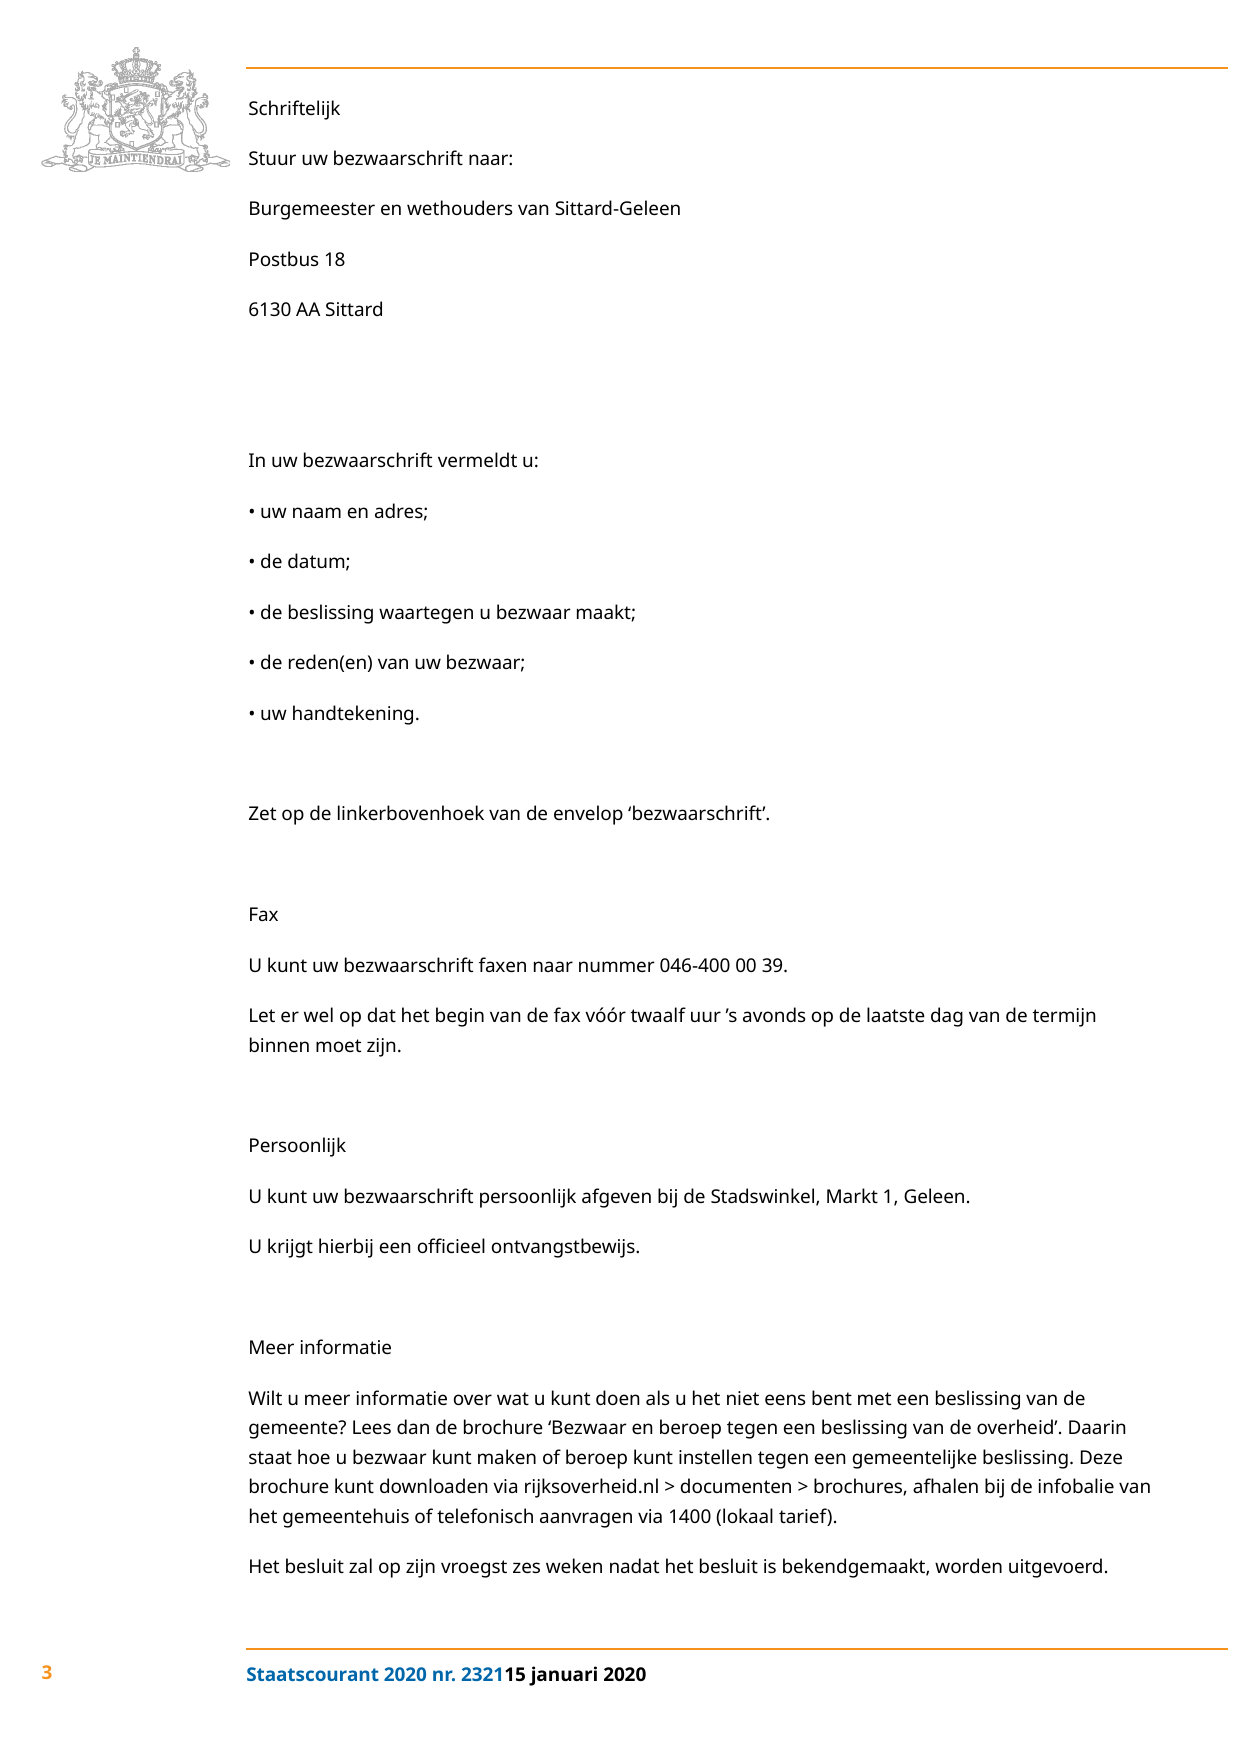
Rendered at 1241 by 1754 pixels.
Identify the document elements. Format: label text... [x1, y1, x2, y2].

text Schriftelijk [248, 95, 1152, 121]
text Wilt u meer informatie over wat u kunt doen als u het niet eens bent met een beslissing van de gemeente? Lees dan de brochure ‘Bezwaar en beroep tegen een beslissing van de overheid’. Daarin staat hoe u bezwaar kunt maken of beroep kunt instellen tegen een gemeentelijke beslissing. Deze brochure kunt downloaden via rijksoverheid.nl > documenten > brochures, afhalen bij de infobalie van het gemeentehuis of telefonisch aanvragen via 1400 (lokaal tarief). [248, 1385, 1152, 1529]
text Zet op de linkerbovenhoek van de envelop ‘bezwaarschrift’. [248, 801, 1152, 826]
text U kunt uw bezwaarschrift persoonlijk afgeven bij de Stadswinkel, Markt 1, Geleen. [248, 1183, 1152, 1209]
text Stuur uw bezwaarschrift naar: [248, 145, 1152, 171]
text • uw handtekening. [248, 700, 1152, 726]
text Het besluit zal op zijn vroegst zes weken nadat het besluit is bekendgemaakt, worden uitgevoerd. [248, 1553, 1152, 1579]
text Let er wel op dat het begin van de fax vóór twaalf uur ’s avonds op de laatste dag van de termijn binnen moet zijn. [248, 1002, 1152, 1058]
text 6130 AA Sittard [248, 296, 1152, 322]
text • de reden(en) van uw bezwaar; [248, 649, 1152, 675]
text • de beslissing waartegen u bezwaar maakt; [248, 599, 1152, 625]
text Postbus 18 [248, 246, 1152, 272]
text U kunt uw bezwaarschrift faxen naar nummer 046-400 00 39. [248, 952, 1152, 978]
picture [41, 47, 231, 172]
text Meer informatie [248, 1334, 1152, 1360]
text In uw bezwaarschrift vermeldt u: [248, 448, 1152, 473]
text • de datum; [248, 548, 1152, 574]
text Burgemeester en wethouders van Sittard-Geleen [248, 196, 1152, 221]
text • uw naam en adres; [248, 498, 1152, 524]
text Persoonlijk [248, 1133, 1152, 1158]
text U krijgt hierbij een officieel ontvangstbewijs. [248, 1233, 1152, 1259]
text Fax [248, 901, 1152, 927]
